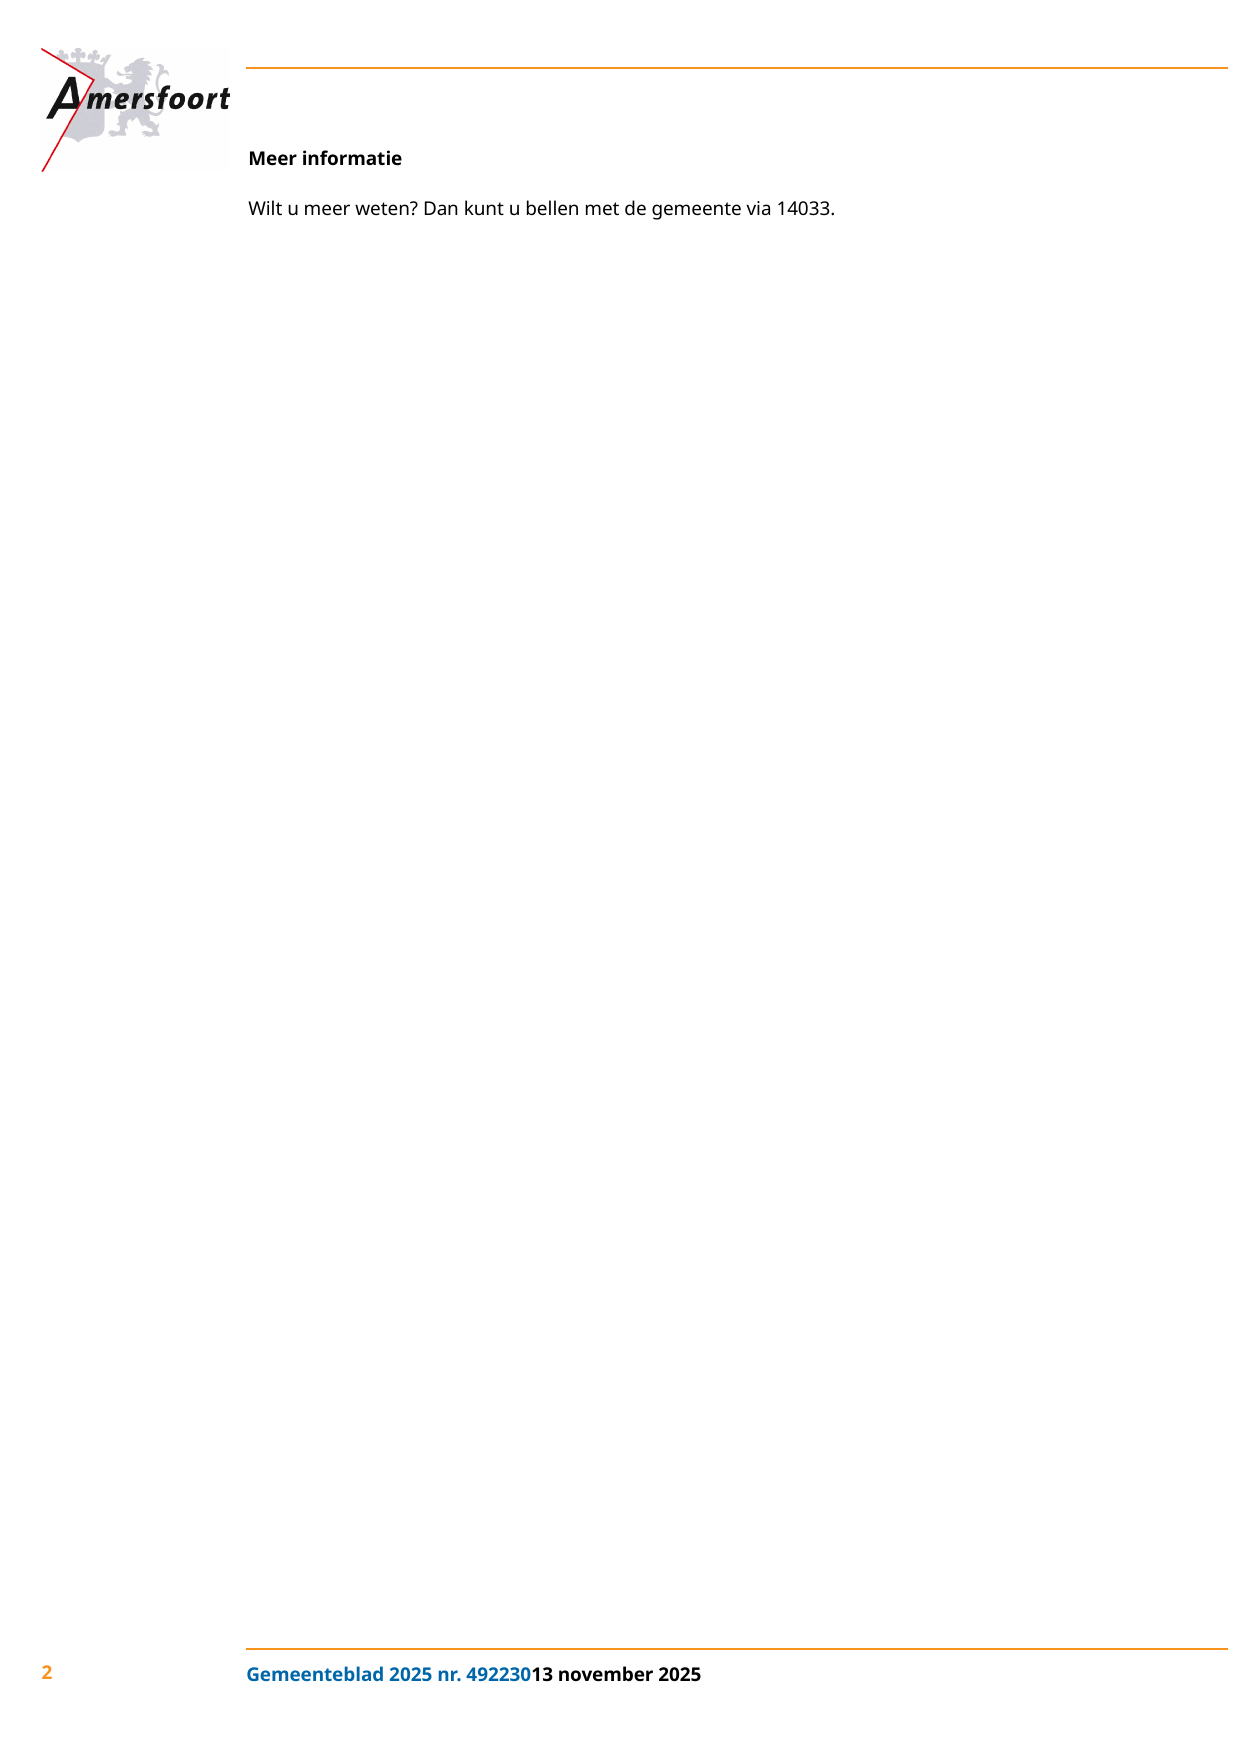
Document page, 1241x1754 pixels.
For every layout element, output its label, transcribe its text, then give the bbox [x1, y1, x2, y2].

text Meer informatie [248, 145, 1152, 171]
picture [41, 47, 231, 172]
text Wilt u meer weten? Dan kunt u bellen met de gemeente via 14033. [248, 196, 1152, 221]
